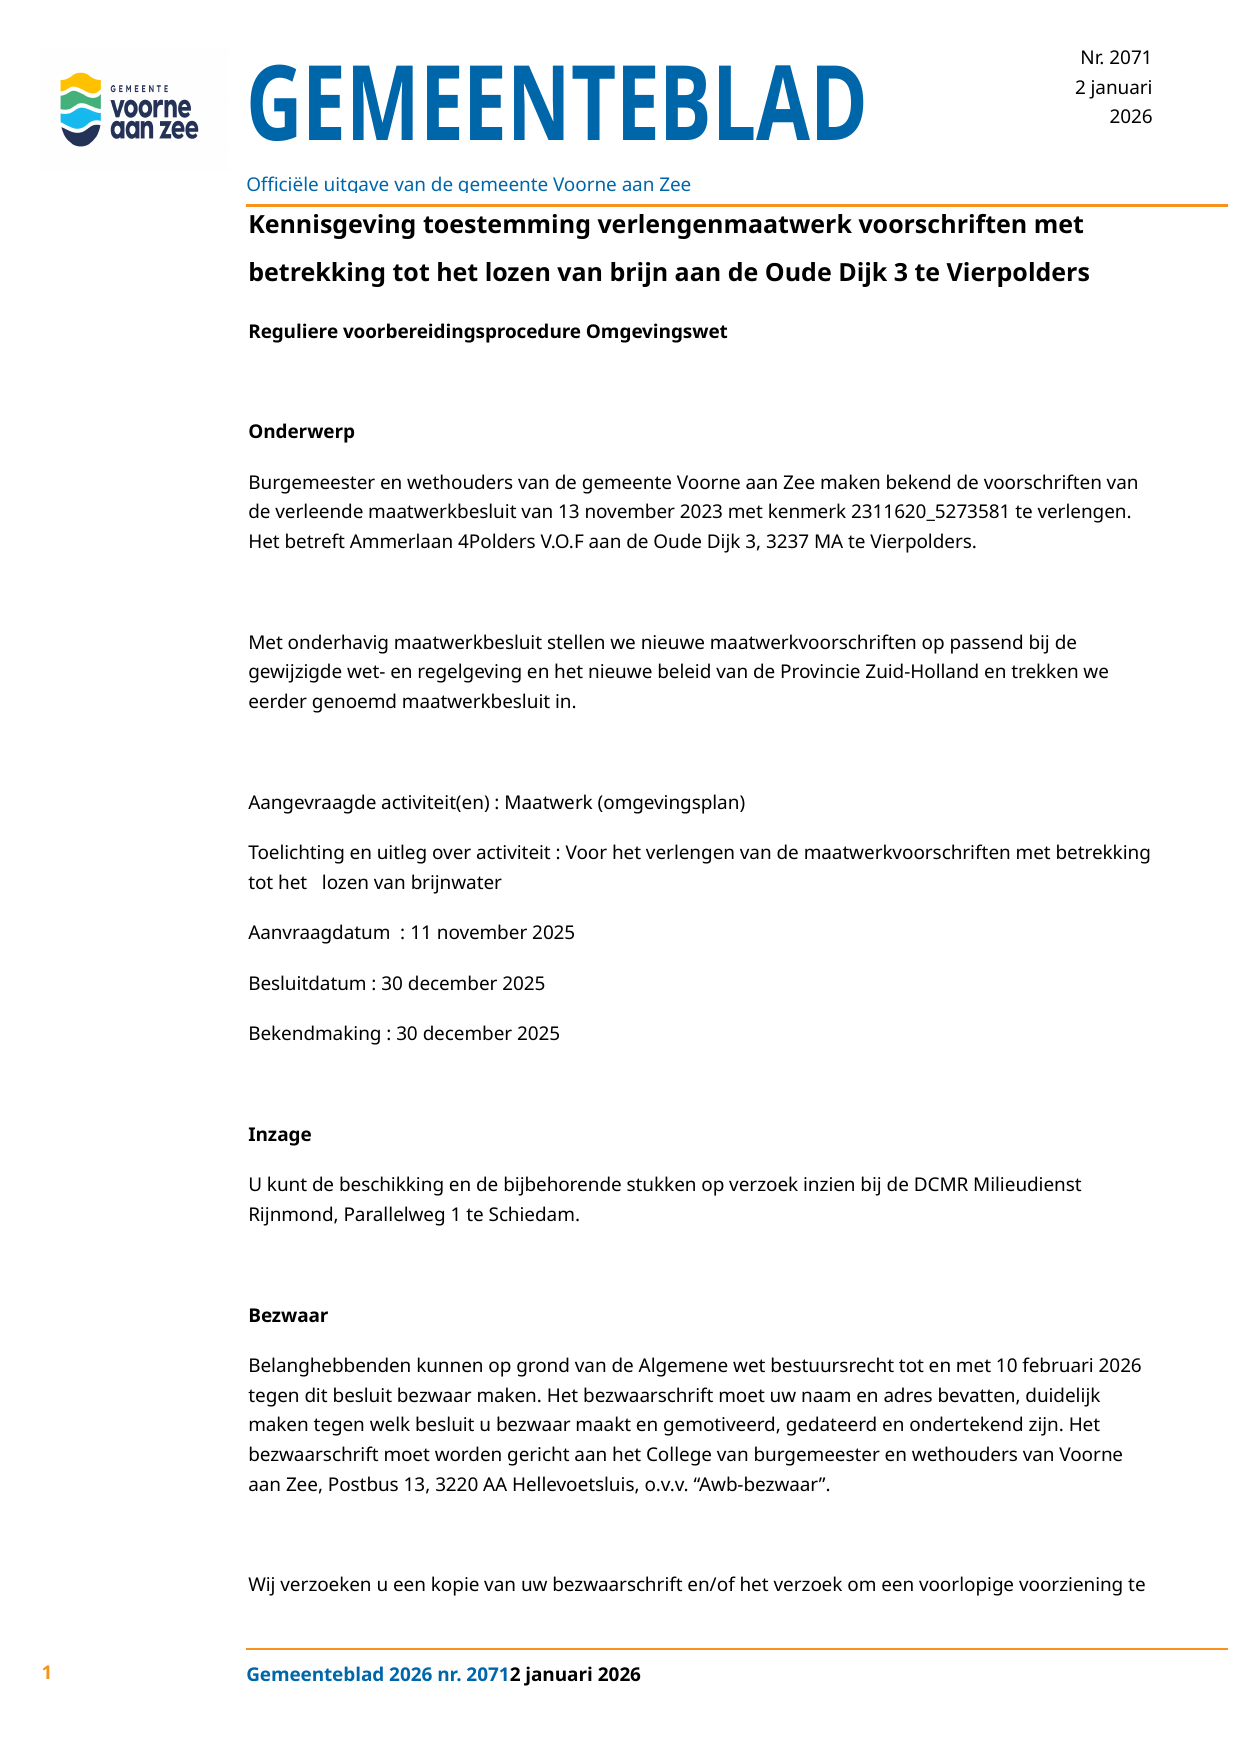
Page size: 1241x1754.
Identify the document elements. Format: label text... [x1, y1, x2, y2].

picture [41, 47, 231, 172]
text Aangevraagde activiteit(en) : Maatwerk (omgevingsplan) [248, 789, 1152, 815]
text Bezwaar [248, 1302, 1152, 1328]
text Kennisgeving toestemming verlengenmaatwerk voorschriften met betrekking tot het lozen van brijn aan de Oude Dijk 3 te Vierpolders [248, 207, 1152, 288]
text Wij verzoeken u een kopie van uw bezwaarschrift en/of het verzoek om een voorlopige voorziening te [248, 1572, 1152, 1597]
text U kunt de beschikking en de bijbehorende stukken op verzoek inzien bij de DCMR Milieudienst Rijnmond, Parallelweg 1 te Schiedam. [248, 1172, 1152, 1227]
text Onderwerp [248, 419, 1152, 444]
text Burgemeester en wethouders van de gemeente Voorne aan Zee maken bekend de voorschriften van de verleende maatwerkbesluit van 13 november 2023 met kenmerk 2311620_5273581 te verlengen. Het betreft Ammerlaan 4Polders V.O.F aan de Oude Dijk 3, 3237 MA te Vierpolders. [248, 469, 1152, 554]
text Reguliere voorbereidingsprocedure Omgevingswet [248, 318, 1152, 344]
text Met onderhavig maatwerkbesluit stellen we nieuwe maatwerkvoorschriften op passend bij de gewijzigde wet- en regelgeving en het nieuwe beleid van de Provincie Zuid-Holland en trekken we eerder genoemd maatwerkbesluit in. [248, 629, 1152, 714]
text Toelichting en uitleg over activiteit : Voor het verlengen van de maatwerkvoorschriften met betrekking tot het lozen van brijnwater [248, 839, 1152, 895]
text Belanghebbenden kunnen op grond van de Algemene wet bestuursrecht tot en met 10 februari 2026 tegen dit besluit bezwaar maken. Het bezwaarschrift moet uw naam en adres bevatten, duidelijk maken tegen welk besluit u bezwaar maakt en gemotiveerd, gedateerd en ondertekend zijn. Het bezwaarschrift moet worden gericht aan het College van burgemeester en wethouders van Voorne aan Zee, Postbus 13, 3220 AA Hellevoetsluis, o.v.v. “Awb-bezwaar”. [248, 1352, 1152, 1497]
text Inzage [248, 1121, 1152, 1147]
text Aanvraagdatum : 11 november 2025 [248, 919, 1152, 945]
text Bekendmaking : 30 december 2025 [248, 1020, 1152, 1046]
text Besluitdatum : 30 december 2025 [248, 970, 1152, 996]
